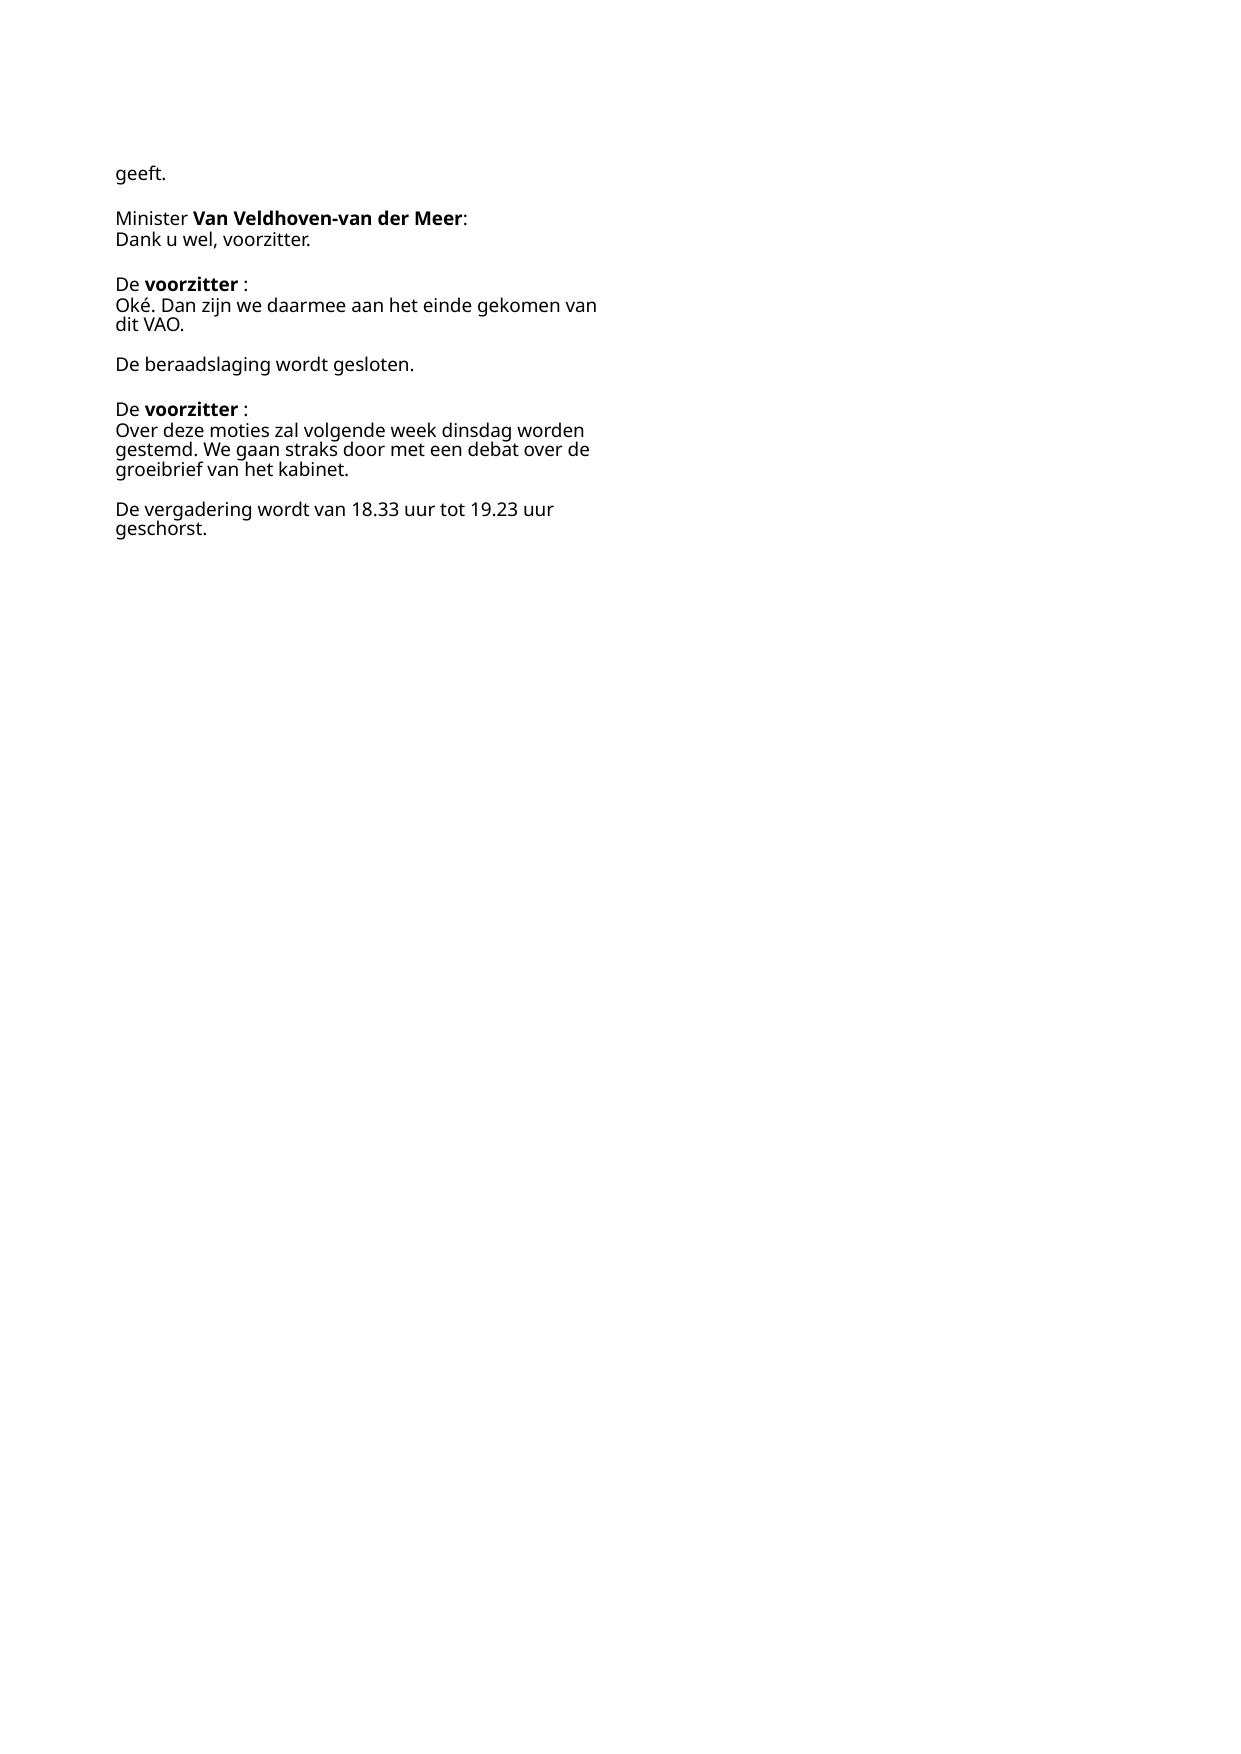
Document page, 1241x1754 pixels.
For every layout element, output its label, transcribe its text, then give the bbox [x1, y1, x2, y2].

text Over deze moties zal volgende week dinsdag worden gestemd. We gaan straks door met een debat over de groeibrief van het kabinet. [115, 422, 605, 480]
text geeft. [115, 165, 605, 184]
text Minister Van Veldhoven-van der Meer: [115, 205, 605, 231]
text De voorzitter : [115, 396, 605, 422]
text De vergadering wordt van 18.33 uur tot 19.23 uur geschorst. [115, 501, 605, 539]
text Oké. Dan zijn we daarmee aan het einde gekomen van dit VAO. [115, 297, 605, 336]
text De beraadslaging wordt gesloten. [115, 356, 605, 376]
text De voorzitter : [115, 271, 605, 297]
text Dank u wel, voorzitter. [115, 231, 605, 250]
